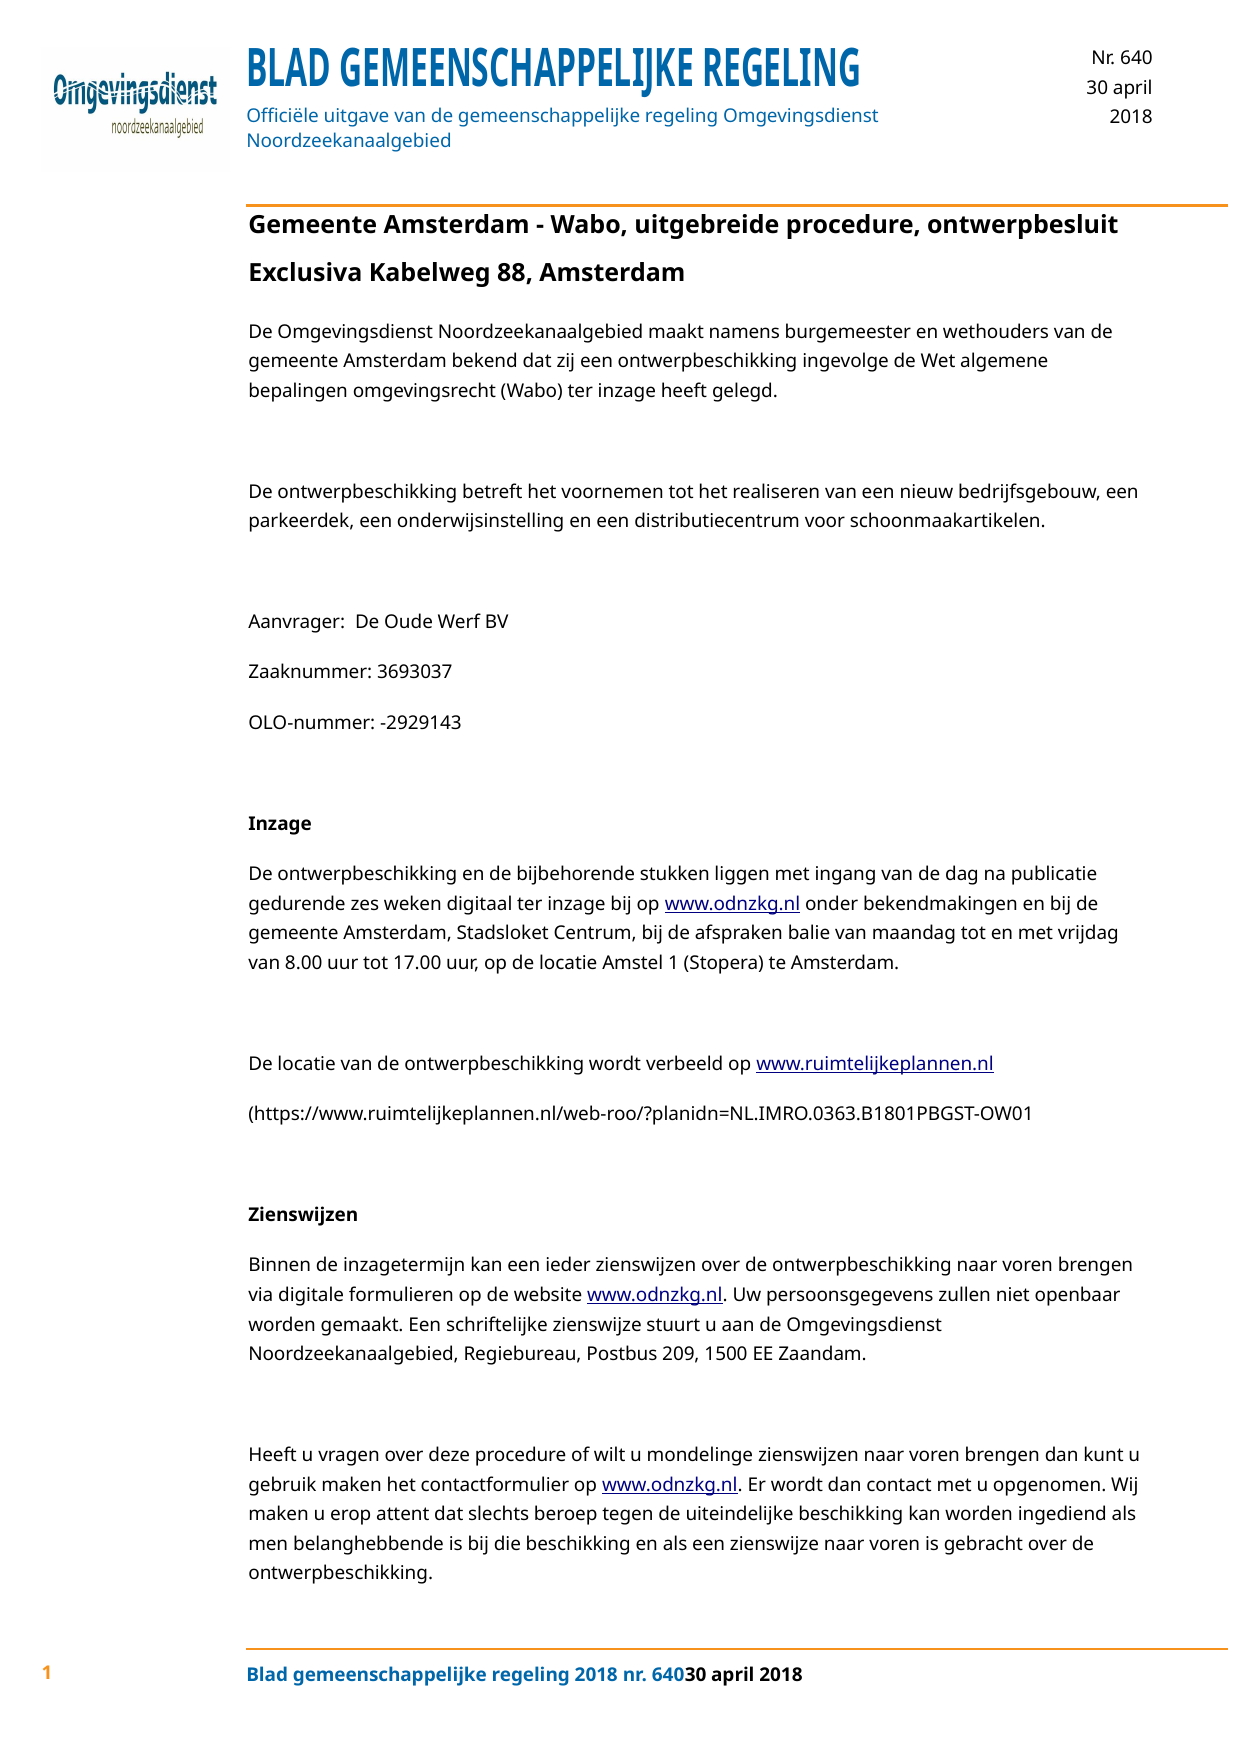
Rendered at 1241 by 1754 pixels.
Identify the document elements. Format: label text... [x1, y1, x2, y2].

text (https://www.ruimtelijkeplannen.nl/web-roo/?planidn=NL.IMRO.0363.B1801PBGST-OW01 [248, 1100, 1152, 1126]
text Heeft u vragen over deze procedure of wilt u mondelinge zienswijzen naar voren brengen dan kunt u gebruik maken het contactformulier op www.odnzkg.nl. Er wordt dan contact met u opgenomen. Wij maken u erop attent dat slechts beroep tegen de uiteindelijke beschikking kan worden ingediend als men belanghebbende is bij die beschikking en als een zienswijze naar voren is gebracht over de ontwerpbeschikking. [248, 1441, 1152, 1585]
text De locatie van de ontwerpbeschikking wordt verbeeld op www.ruimtelijkeplannen.nl [248, 1050, 1152, 1076]
text De ontwerpbeschikking en de bijbehorende stukken liggen met ingang van de dag na publicatie gedurende zes weken digitaal ter inzage bij op www.odnzkg.nl onder bekendmakingen en bij de gemeente Amsterdam, Stadsloket Centrum, bij de afspraken balie van maandag tot en met vrijdag van 8.00 uur tot 17.00 uur, op de locatie Amstel 1 (Stopera) te Amsterdam. [248, 860, 1152, 975]
text De ontwerpbeschikking betreft het voornemen tot het realiseren van een nieuw bedrijfsgebouw, een parkeerdek, een onderwijsinstelling en een distributiecentrum voor schoonmaakartikelen. [248, 478, 1152, 533]
text Aanvrager: De Oude Werf BV [248, 608, 1152, 634]
text Gemeente Amsterdam - Wabo, uitgebreide procedure, ontwerpbesluit Exclusiva Kabelweg 88, Amsterdam [248, 207, 1152, 288]
text Inzage [248, 810, 1152, 836]
text Binnen de inzagetermijn kan een ieder zienswijzen over de ontwerpbeschikking naar voren brengen via digitale formulieren op de website www.odnzkg.nl. Uw persoonsgegevens zullen niet openbaar worden gemaakt. Een schriftelijke zienswijze stuurt u aan de Omgevingsdienst Noordzeekanaalgebied, Regiebureau, Postbus 209, 1500 EE Zaandam. [248, 1252, 1152, 1366]
text De Omgevingsdienst Noordzeekanaalgebied maakt namens burgemeester en wethouders van de gemeente Amsterdam bekend dat zij een ontwerpbeschikking ingevolge de Wet algemene bepalingen omgevingsrecht (Wabo) ter inzage heeft gelegd. [248, 318, 1152, 403]
text Zienswijzen [248, 1201, 1152, 1227]
text Zaaknummer: 3693037 [248, 659, 1152, 684]
text OLO-nummer: -2929143 [248, 709, 1152, 735]
picture [41, 47, 231, 172]
